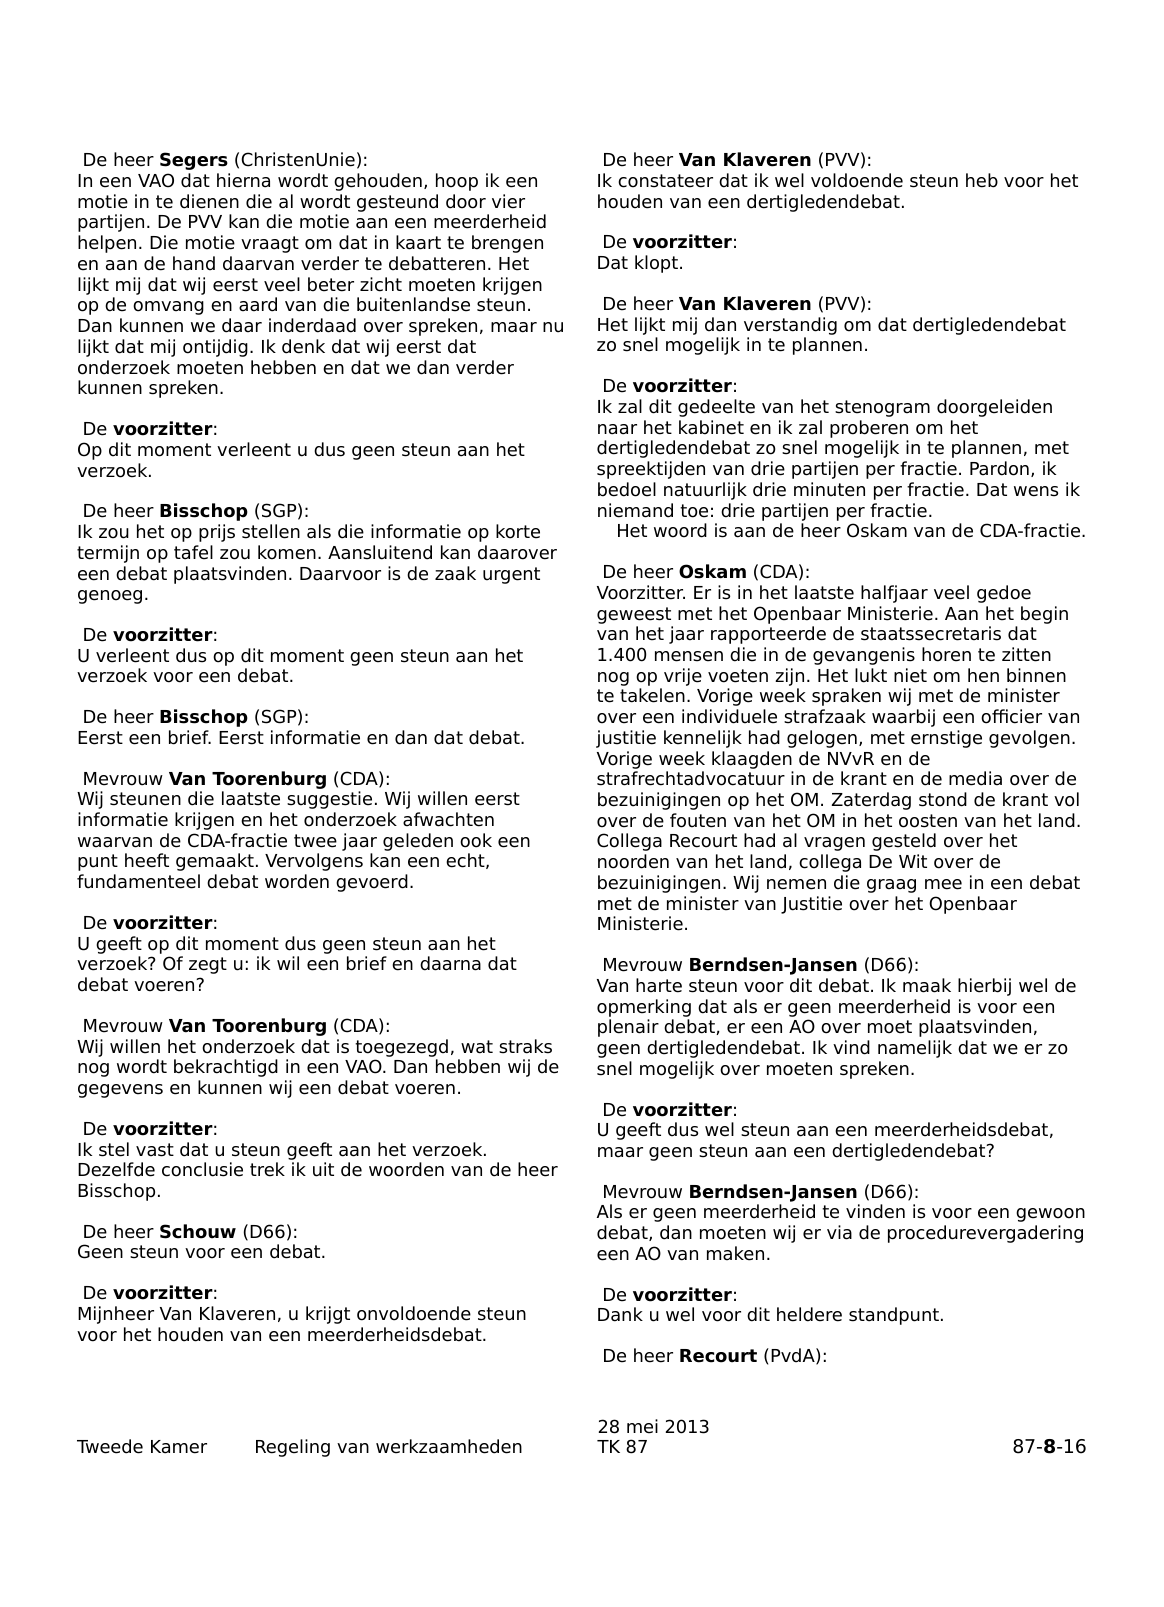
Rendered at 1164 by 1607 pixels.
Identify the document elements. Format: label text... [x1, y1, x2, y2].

text Als er geen meerderheid te vinden is voor een gewoon debat, dan moeten wij er via de procedurevergadering een AO van maken. [596, 1202, 1087, 1264]
text De voorzitter: [596, 232, 1087, 253]
text De heer Recourt (PvdA): [596, 1346, 1087, 1367]
text U verleent dus op dit moment geen steun aan het verzoek voor een debat. [77, 646, 567, 687]
text Mevrouw Berndsen-Jansen (D66): [596, 1182, 1087, 1202]
text De voorzitter: [77, 419, 567, 440]
text Van harte steun voor dit debat. Ik maak hierbij wel de opmerking dat als er geen meerderheid is voor een plenair debat, er een AO over moet plaatsvinden, geen dertigledendebat. Ik vind namelijk dat we er zo snel mogelijk over moeten spreken. [596, 976, 1087, 1079]
text De voorzitter: [596, 1284, 1087, 1305]
text De voorzitter: [596, 376, 1087, 397]
text U geeft dus wel steun aan een meerderheidsdebat, maar geen steun aan een dertigledendebat? [596, 1120, 1087, 1162]
text Ik zal dit gedeelte van het stenogram doorgeleiden naar het kabinet en ik zal proberen om het dertigledendebat zo snel mogelijk in te plannen, met spreektijden van drie partijen per fractie. Pardon, ik bedoel natuurlijk drie minuten per fractie. Dat wens ik niemand toe: drie partijen per fractie. [596, 397, 1087, 521]
text De voorzitter: [77, 625, 567, 646]
text De heer Segers (ChristenUnie): [77, 150, 567, 171]
text Mijnheer Van Klaveren, u krijgt onvoldoende steun voor het houden van een meerderheidsdebat. [77, 1304, 567, 1345]
text Ik zou het op prijs stellen als die informatie op korte termijn op tafel zou komen. Aansluitend kan daarover een debat plaatsvinden. Daarvoor is de zaak urgent genoeg. [77, 522, 567, 605]
text U geeft op dit moment dus geen steun aan het verzoek? Of zegt u: ik wil een brief en daarna dat debat voeren? [77, 933, 567, 996]
text De heer Van Klaveren (PVV): [596, 150, 1087, 171]
text Dat klopt. [596, 253, 1087, 274]
text De heer Van Klaveren (PVV): [596, 294, 1087, 314]
text De voorzitter: [596, 1099, 1087, 1120]
text Dank u wel voor dit heldere standpunt. [596, 1305, 1087, 1326]
text Voorzitter. Er is in het laatste halfjaar veel gedoe geweest met het Openbaar Ministerie. Aan het begin van het jaar rapporteerde de staatssecretaris dat 1.400 mensen die in de gevangenis horen te zitten nog op vrije voeten zijn. Het lukt niet om hen binnen te takelen. Vorige week spraken wij met de minister over een individuele strafzaak waarbij een officier van justitie kennelijk had gelogen, met ernstige gevolgen. Vorige week klaagden de NVvR en de strafrechtadvocatuur in de krant en de media over de bezuinigingen op het OM. Zaterdag stond de krant vol over de fouten van het OM in het oosten van het land. Collega Recourt had al vragen gesteld over het noorden van het land, collega De Wit over de bezuinigingen. Wij nemen die graag mee in een debat met de minister van Justitie over het Openbaar Ministerie. [596, 583, 1087, 935]
text De voorzitter: [77, 913, 567, 933]
text Op dit moment verleent u dus geen steun aan het verzoek. [77, 440, 567, 481]
text De heer Bisschop (SGP): [77, 707, 567, 728]
text Het lijkt mij dan verstandig om dat dertigledendebat zo snel mogelijk in te plannen. [596, 314, 1087, 356]
text De heer Bisschop (SGP): [77, 501, 567, 522]
text Eerst een brief. Eerst informatie en dan dat debat. [77, 728, 567, 748]
text Mevrouw Van Toorenburg (CDA): [77, 768, 567, 789]
text In een VAO dat hierna wordt gehouden, hoop ik een motie in te dienen die al wordt gesteund door vier partijen. De PVV kan die motie aan een meerderheid helpen. Die motie vraagt om dat in kaart te brengen en aan de hand daarvan verder te debatteren. Het lijkt mij dat wij eerst veel beter zicht moeten krijgen op de omvang en aard van die buitenlandse steun. Dan kunnen we daar inderdaad over spreken, maar nu lijkt dat mij ontijdig. Ik denk dat wij eerst dat onderzoek moeten hebben en dat we dan verder kunnen spreken. [77, 171, 567, 399]
text Ik stel vast dat u steun geeft aan het verzoek. Dezelfde conclusie trek ik uit de woorden van de heer Bisschop. [77, 1139, 567, 1202]
text Geen steun voor een debat. [77, 1242, 567, 1263]
text Wij willen het onderzoek dat is toegezegd, wat straks nog wordt bekrachtigd in een VAO. Dan hebben wij de gegevens en kunnen wij een debat voeren. [77, 1036, 567, 1099]
text Ik constateer dat ik wel voldoende steun heb voor het houden van een dertigledendebat. [596, 171, 1087, 212]
text Wij steunen die laatste suggestie. Wij willen eerst informatie krijgen en het onderzoek afwachten waarvan de CDA-fractie twee jaar geleden ook een punt heeft gemaakt. Vervolgens kan een echt, fundamenteel debat worden gevoerd. [77, 789, 567, 893]
text De heer Oskam (CDA): [596, 562, 1087, 583]
text Mevrouw Van Toorenburg (CDA): [77, 1016, 567, 1036]
text De voorzitter: [77, 1119, 567, 1139]
text De voorzitter: [77, 1283, 567, 1304]
text Mevrouw Berndsen-Jansen (D66): [596, 955, 1087, 976]
text Het woord is aan de heer Oskam van de CDA-fractie. [596, 521, 1087, 542]
text De heer Schouw (D66): [77, 1222, 567, 1242]
